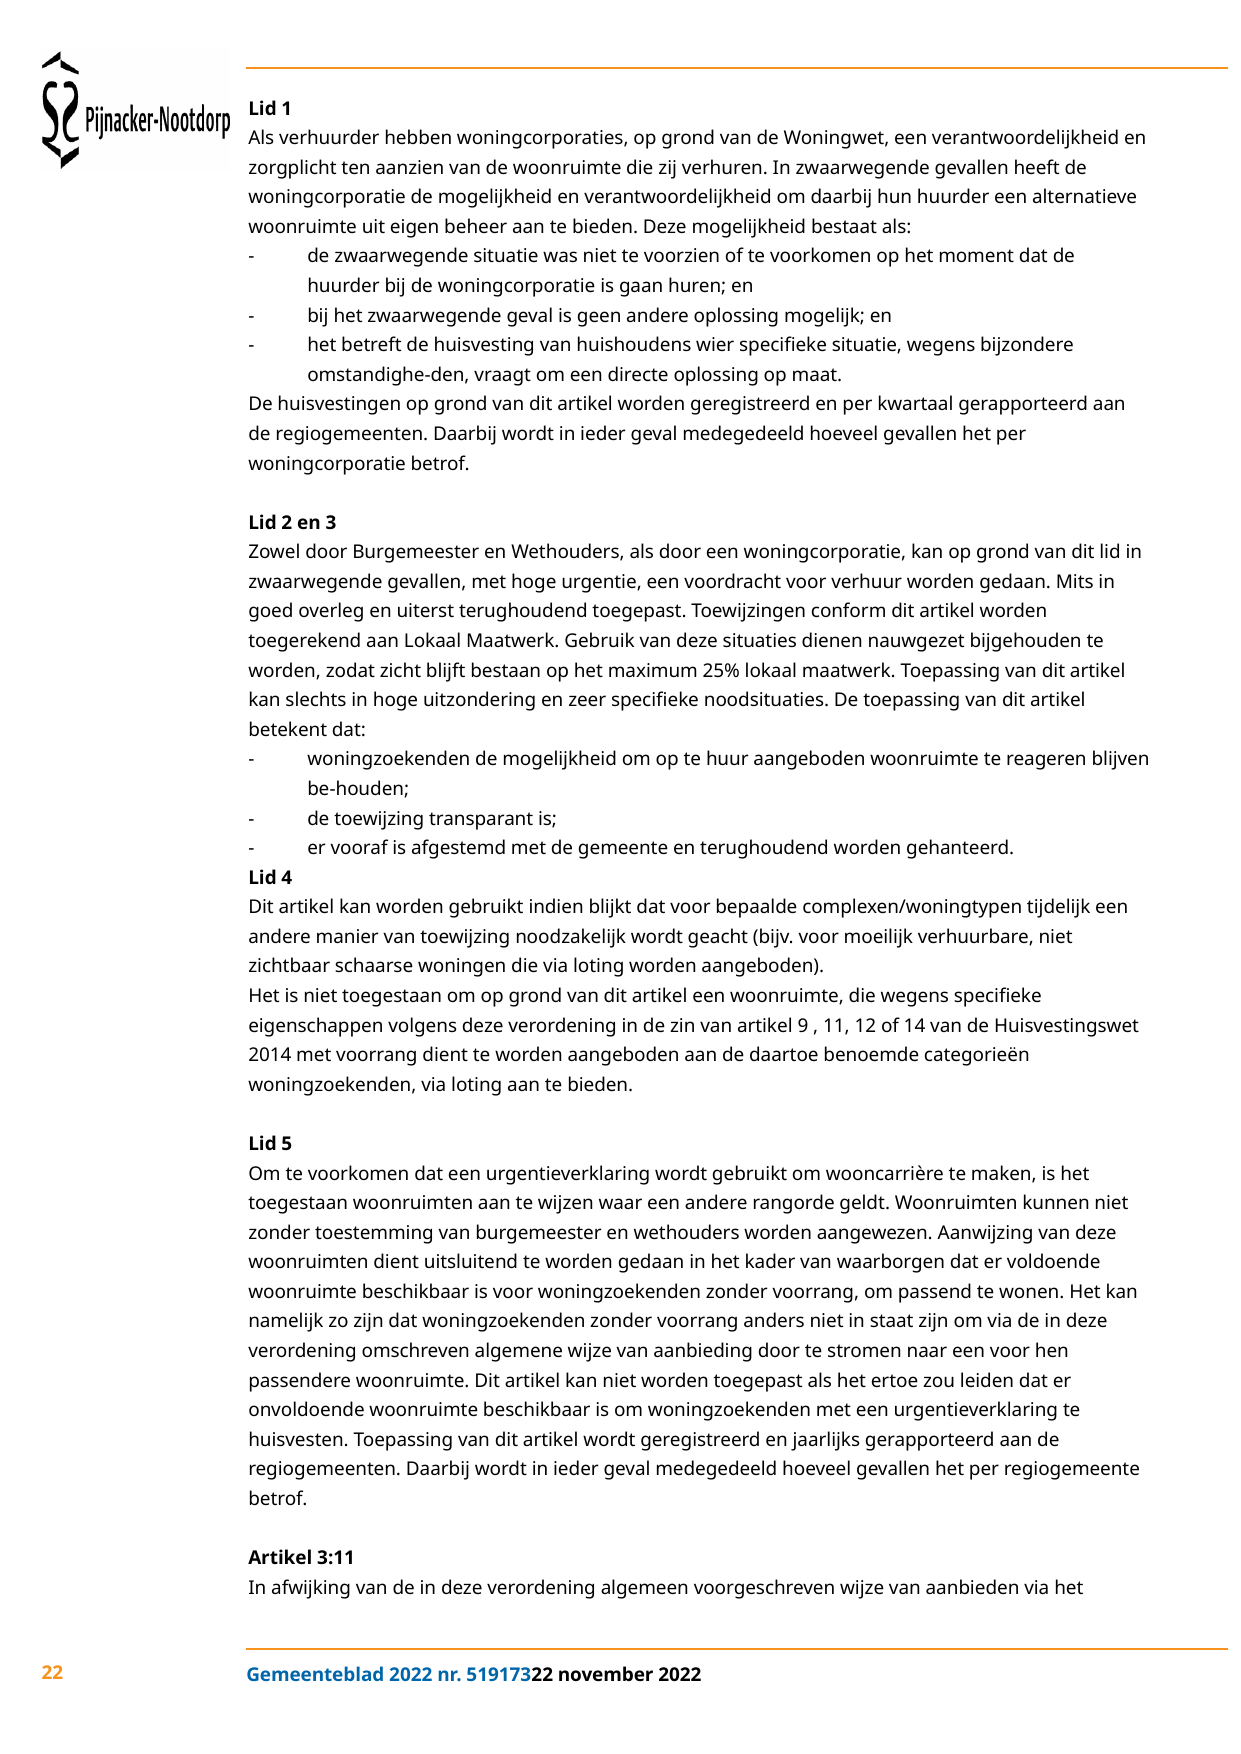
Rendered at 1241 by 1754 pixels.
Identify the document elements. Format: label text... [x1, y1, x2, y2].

picture [41, 47, 231, 172]
text Lid 4 [248, 864, 1152, 890]
text Zowel door Burgemeester en Wethouders, als door een woningcorporatie, kan op grond van dit lid in zwaarwegende gevallen, met hoge urgentie, een voordracht voor verhuur worden gedaan. Mits in goed overleg en uiterst terughoudend toegepast. Toewijzingen conform dit artikel worden toegerekend aan Lokaal Maatwerk. Gebruik van deze situaties dienen nauwgezet bijgehouden te worden, zodat zicht blijft bestaan op het maximum 25% lokaal maatwerk. Toepassing van dit artikel kan slechts in hoge uitzondering en zeer specifieke noodsituaties. De toepassing van dit artikel betekent dat: [248, 538, 1152, 742]
text Het is niet toegestaan om op grond van dit artikel een woonruimte, die wegens specifieke eigenschappen volgens deze verordening in de zin van artikel 9 , 11, 12 of 14 van de Huisvestingswet 2014 met voorrang dient te worden aangeboden aan de daartoe benoemde categorieën woningzoekenden, via loting aan te bieden. [248, 982, 1152, 1097]
list er vooraf is afgestemd met de gemeente en terughoudend worden gehanteerd. [248, 834, 1152, 860]
text Lid 2 en 3 [248, 509, 1152, 535]
text Als verhuurder hebben woningcorporaties, op grond van de Woningwet, een verantwoordelijkheid en zorgplicht ten aanzien van de woonruimte die zij verhuren. In zwaarwegende gevallen heeft de woningcorporatie de mogelijkheid en verantwoordelijkheid om daarbij hun huurder een alternatieve woonruimte uit eigen beheer aan te bieden. Deze mogelijkheid bestaat als: [248, 124, 1152, 239]
list bij het zwaarwegende geval is geen andere oplossing mogelijk; en [248, 302, 1152, 328]
text Om te voorkomen dat een urgentieverklaring wordt gebruikt om wooncarrière te maken, is het toegestaan woonruimten aan te wijzen waar een andere rangorde geldt. Woonruimten kunnen niet zonder toestemming van burgemeester en wethouders worden aangewezen. Aanwijzing van deze woonruimten dient uitsluitend te worden gedaan in het kader van waarborgen dat er voldoende woonruimte beschikbaar is voor woningzoekenden zonder voorrang, om passend te wonen. Het kan namelijk zo zijn dat woningzoekenden zonder voorrang anders niet in staat zijn om via de in deze verordening omschreven algemene wijze van aanbieding door te stromen naar een voor hen passendere woonruimte. Dit artikel kan niet worden toegepast als het ertoe zou leiden dat er onvoldoende woonruimte beschikbaar is om woningzoekenden met een urgentieverklaring te huisvesten. Toepassing van dit artikel wordt geregistreerd en jaarlijks gerapporteerd aan de regiogemeenten. Daarbij wordt in ieder geval medegedeeld hoeveel gevallen het per regiogemeente betrof. [248, 1160, 1152, 1511]
list woningzoekenden de mogelijkheid om op te huur aangeboden woonruimte te reageren blijven be-houden; [248, 746, 1152, 801]
text Dit artikel kan worden gebruikt indien blijkt dat voor bepaalde complexen/woningtypen tijdelijk een andere manier van toewijzing noodzakelijk wordt geacht (bijv. voor moeilijk verhuurbare, niet zichtbaar schaarse woningen die via loting worden aangeboden). [248, 893, 1152, 978]
text Lid 5 [248, 1130, 1152, 1156]
list de zwaarwegende situatie was niet te voorzien of te voorkomen op het moment dat de huurder bij de woningcorporatie is gaan huren; en [248, 243, 1152, 298]
text In afwijking van de in deze verordening algemeen voorgeschreven wijze van aanbieden via het [248, 1574, 1152, 1600]
text Artikel 3:11 [248, 1544, 1152, 1570]
list het betreft de huisvesting van huishoudens wier specifieke situatie, wegens bijzondere omstandighe-den, vraagt om een directe oplossing op maat. [248, 331, 1152, 387]
text De huisvestingen op grond van dit artikel worden geregistreerd en per kwartaal gerapporteerd aan de regiogemeenten. Daarbij wordt in ieder geval medegedeeld hoeveel gevallen het per woningcorporatie betrof. [248, 391, 1152, 476]
text Lid 1 [248, 95, 1152, 121]
list de toewijzing transparant is; [248, 805, 1152, 831]
